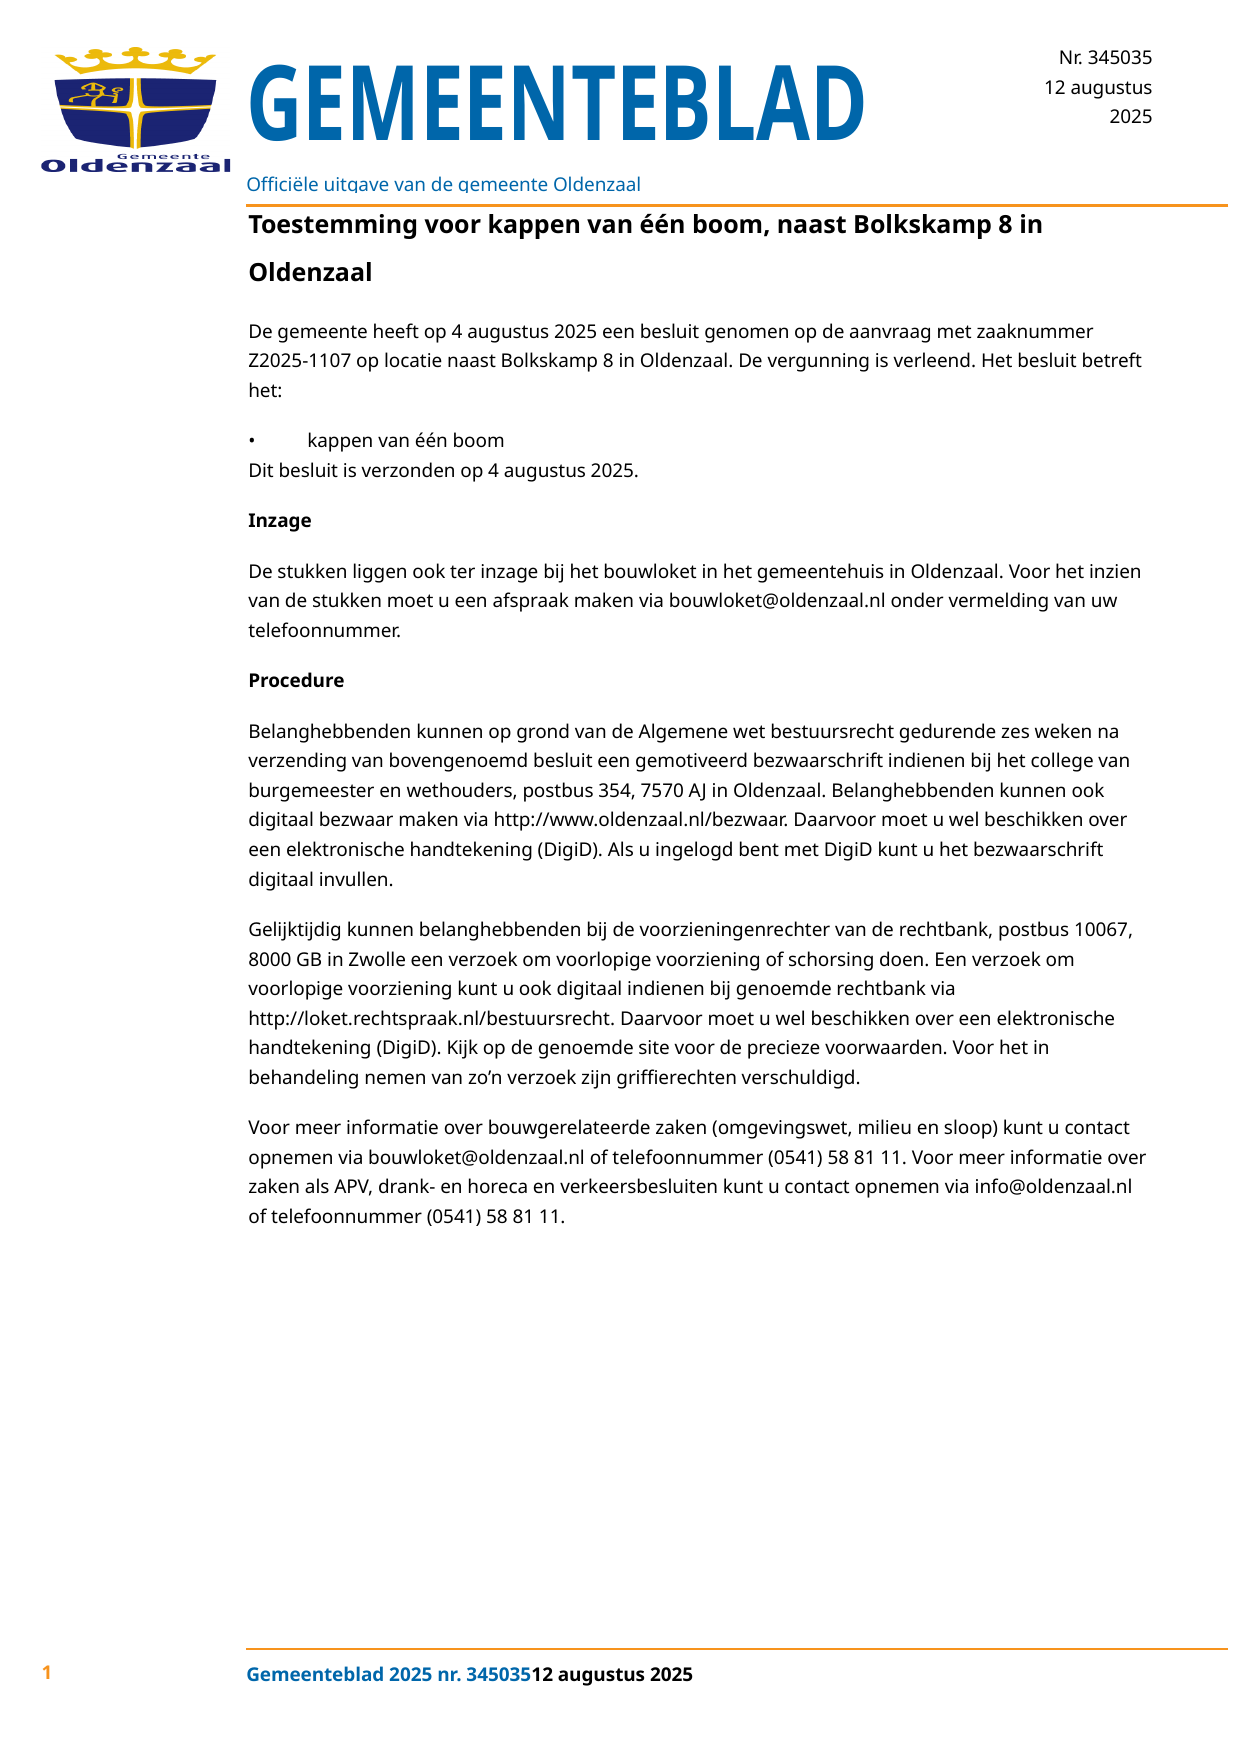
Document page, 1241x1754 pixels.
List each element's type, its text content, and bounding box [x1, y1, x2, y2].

text Procedure [248, 667, 1152, 693]
text Gelijktijdig kunnen belanghebbenden bij de voorzieningenrechter van de rechtbank, postbus 10067, 8000 GB in Zwolle een verzoek om voorlopige voorziening of schorsing doen. Een verzoek om voorlopige voorziening kunt u ook digitaal indienen bij genoemde rechtbank via http://loket.rechtspraak.nl/bestuursrecht. Daarvoor moet u wel beschikken over een elektronische handtekening (DigiD). Kijk op de genoemde site voor de precieze voorwaarden. Voor het in behandeling nemen van zo’n verzoek zijn griffierechten verschuldigd. [248, 916, 1152, 1090]
text Toestemming voor kappen van één boom, naast Bolkskamp 8 in Oldenzaal [248, 207, 1152, 288]
text Voor meer informatie over bouwgerelateerde zaken (omgevingswet, milieu en sloop) kunt u contact opnemen via bouwloket@oldenzaal.nl of telefoonnummer (0541) 58 81 11. Voor meer informatie over zaken als APV, drank- en horeca en verkeersbesluiten kunt u contact opnemen via info@oldenzaal.nl of telefoonnummer (0541) 58 81 11. [248, 1114, 1152, 1229]
text De gemeente heeft op 4 augustus 2025 een besluit genomen op de aanvraag met zaaknummer Z2025-1107 op locatie naast Bolkskamp 8 in Oldenzaal. De vergunning is verleend. Het besluit betreft het: [248, 318, 1152, 403]
text Inzage [248, 507, 1152, 533]
picture [41, 47, 231, 172]
text Belanghebbenden kunnen op grond van de Algemene wet bestuursrecht gedurende zes weken na verzending van bovengenoemd besluit een gemotiveerd bezwaarschrift indienen bij het college van burgemeester en wethouders, postbus 354, 7570 AJ in Oldenzaal. Belanghebbenden kunnen ook digitaal bezwaar maken via http://www.oldenzaal.nl/bezwaar. Daarvoor moet u wel beschikken over een elektronische handtekening (DigiD). Als u ingelogd bent met DigiD kunt u het bezwaarschrift digitaal invullen. [248, 718, 1152, 892]
text Dit besluit is verzonden op 4 augustus 2025. [248, 457, 1152, 483]
text De stukken liggen ook ter inzage bij het bouwloket in het gemeentehuis in Oldenzaal. Voor het inzien van de stukken moet u een afspraak maken via bouwloket@oldenzaal.nl onder vermelding van uw telefoonnummer. [248, 558, 1152, 643]
list kappen van één boom [248, 427, 1152, 453]
